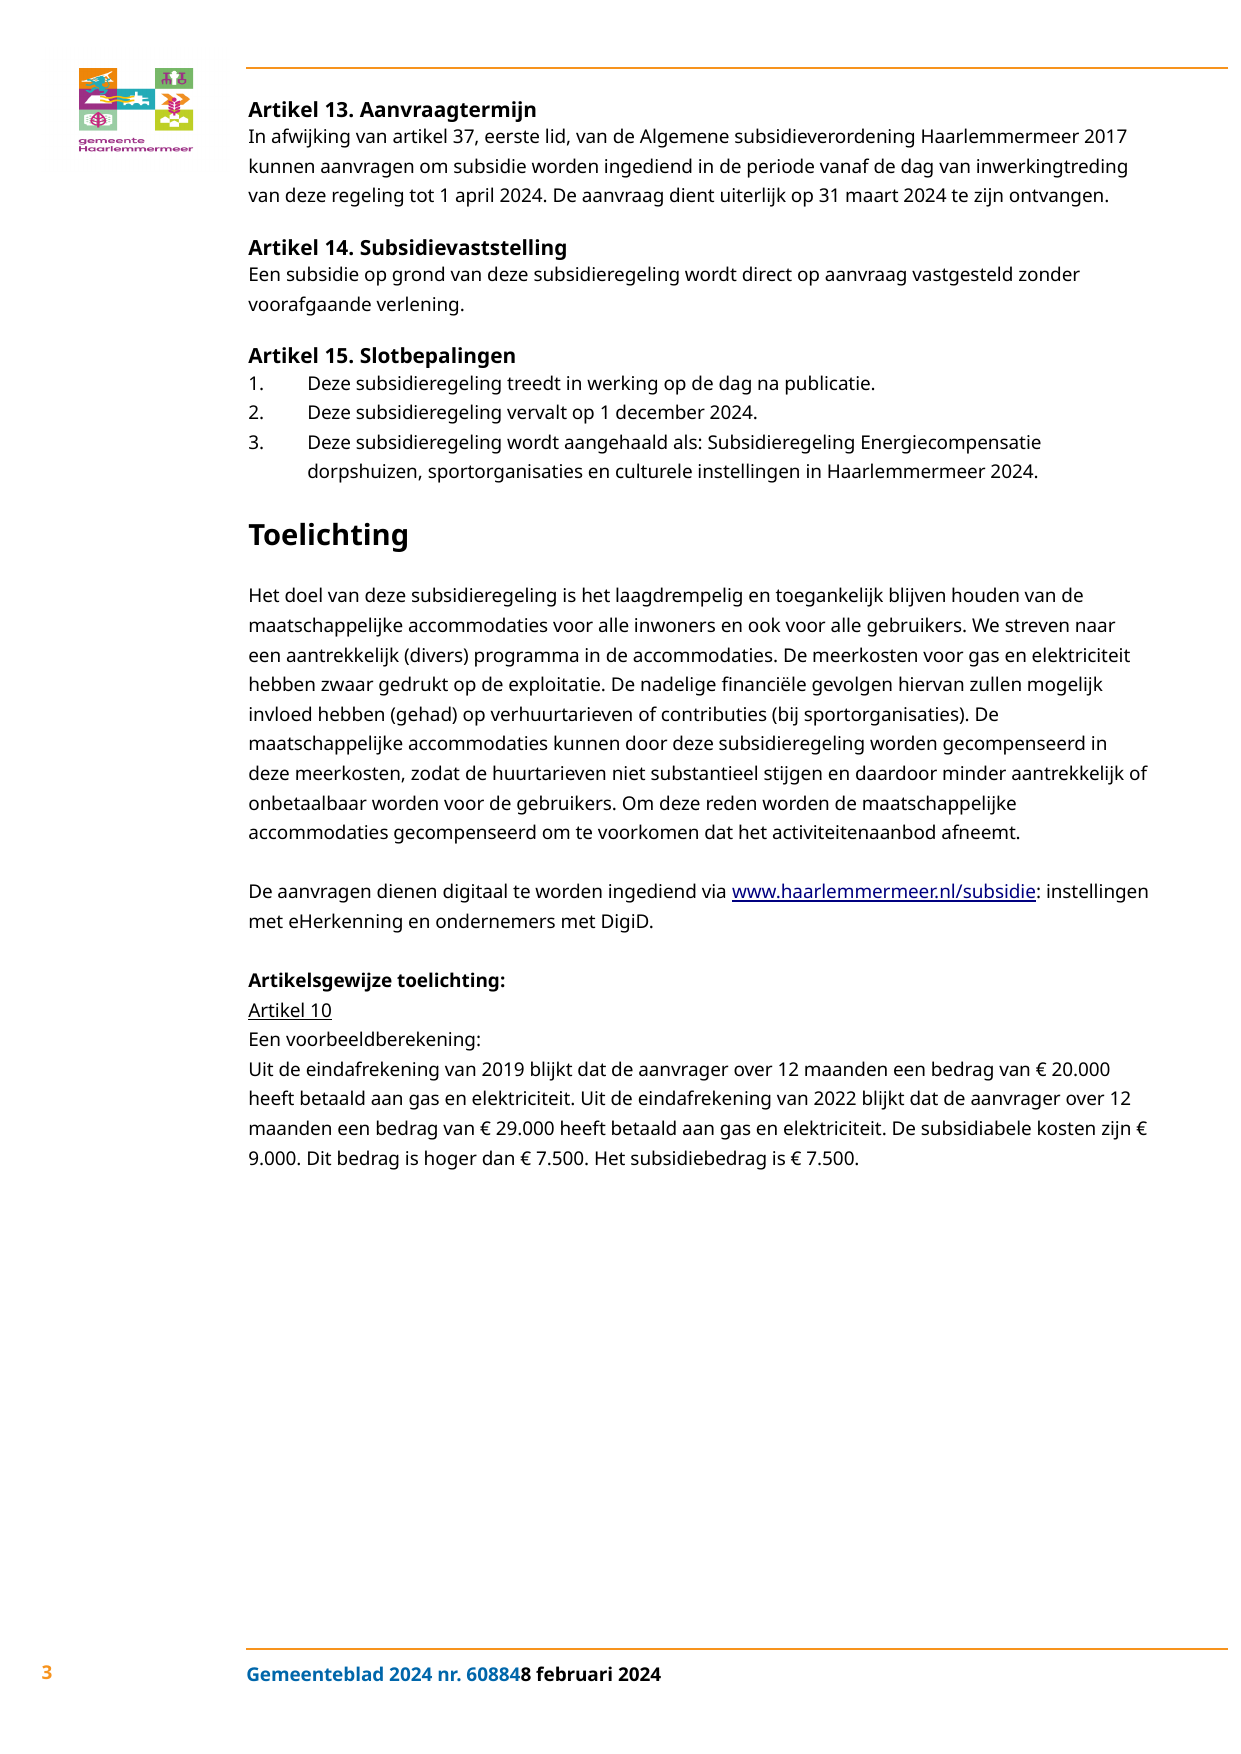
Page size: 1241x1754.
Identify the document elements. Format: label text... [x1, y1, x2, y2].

text Artikel 14. Subsidievaststelling [248, 233, 1152, 261]
text Het doel van deze subsidieregeling is het laagdrempelig en toegankelijk blijven houden van de maatschappelijke accommodaties voor alle inwoners en ook voor alle gebruikers. We streven naar een aantrekkelijk (divers) programma in de accommodaties. De meerkosten voor gas en elektriciteit hebben zwaar gedrukt op de exploitatie. De nadelige financiële gevolgen hiervan zullen mogelijk invloed hebben (gehad) op verhuurtarieven of contributies (bij sportorganisaties). De maatschappelijke accommodaties kunnen door deze subsidieregeling worden gecompenseerd in deze meerkosten, zodat de huurtarieven niet substantieel stijgen en daardoor minder aantrekkelijk of onbetaalbaar worden voor de gebruikers. Om deze reden worden de maatschappelijke accommodaties gecompenseerd om te voorkomen dat het activiteitenaanbod afneemt. [248, 583, 1152, 845]
picture [41, 47, 231, 172]
text Artikelsgewijze toelichting: [248, 967, 1152, 993]
text In afwijking van artikel 37, eerste lid, van de Algemene subsidieverordening Haarlemmermeer 2017 kunnen aanvragen om subsidie worden ingediend in de periode vanaf de dag van inwerkingtreding van deze regeling tot 1 april 2024. De aanvraag dient uiterlijk op 31 maart 2024 te zijn ontvangen. [248, 123, 1152, 208]
list Deze subsidieregeling wordt aangehaald als: Subsidieregeling Energiecompensatie dorpshuizen, sportorganisaties en culturele instellingen in Haarlemmermeer 2024. [248, 429, 1152, 484]
list Deze subsidieregeling vervalt op 1 december 2024. [248, 399, 1152, 425]
text Uit de eindafrekening van 2019 blijkt dat de aanvrager over 12 maanden een bedrag van € 20.000 heeft betaald aan gas en elektriciteit. Uit de eindafrekening van 2022 blijkt dat de aanvrager over 12 maanden een bedrag van € 29.000 heeft betaald aan gas en elektriciteit. De subsidiabele kosten zijn € 9.000. Dit bedrag is hoger dan € 7.500. Het subsidiebedrag is € 7.500. [248, 1056, 1152, 1170]
list Deze subsidieregeling treedt in werking op de dag na publicatie. [248, 370, 1152, 395]
text Artikel 13. Aanvraagtermijn [248, 95, 1152, 123]
text Artikel 10 [248, 997, 1152, 1022]
text Een subsidie op grond van deze subsidieregeling wordt direct op aanvraag vastgesteld zonder voorafgaande verlening. [248, 261, 1152, 317]
text Een voorbeeldberekening: [248, 1026, 1152, 1052]
text Artikel 15. Slotbepalingen [248, 341, 1152, 370]
text Toelichting [248, 514, 1152, 553]
text De aanvragen dienen digitaal te worden ingediend via www.haarlemmermeer.nl/subsidie: instellingen met eHerkenning en ondernemers met DigiD. [248, 878, 1152, 934]
